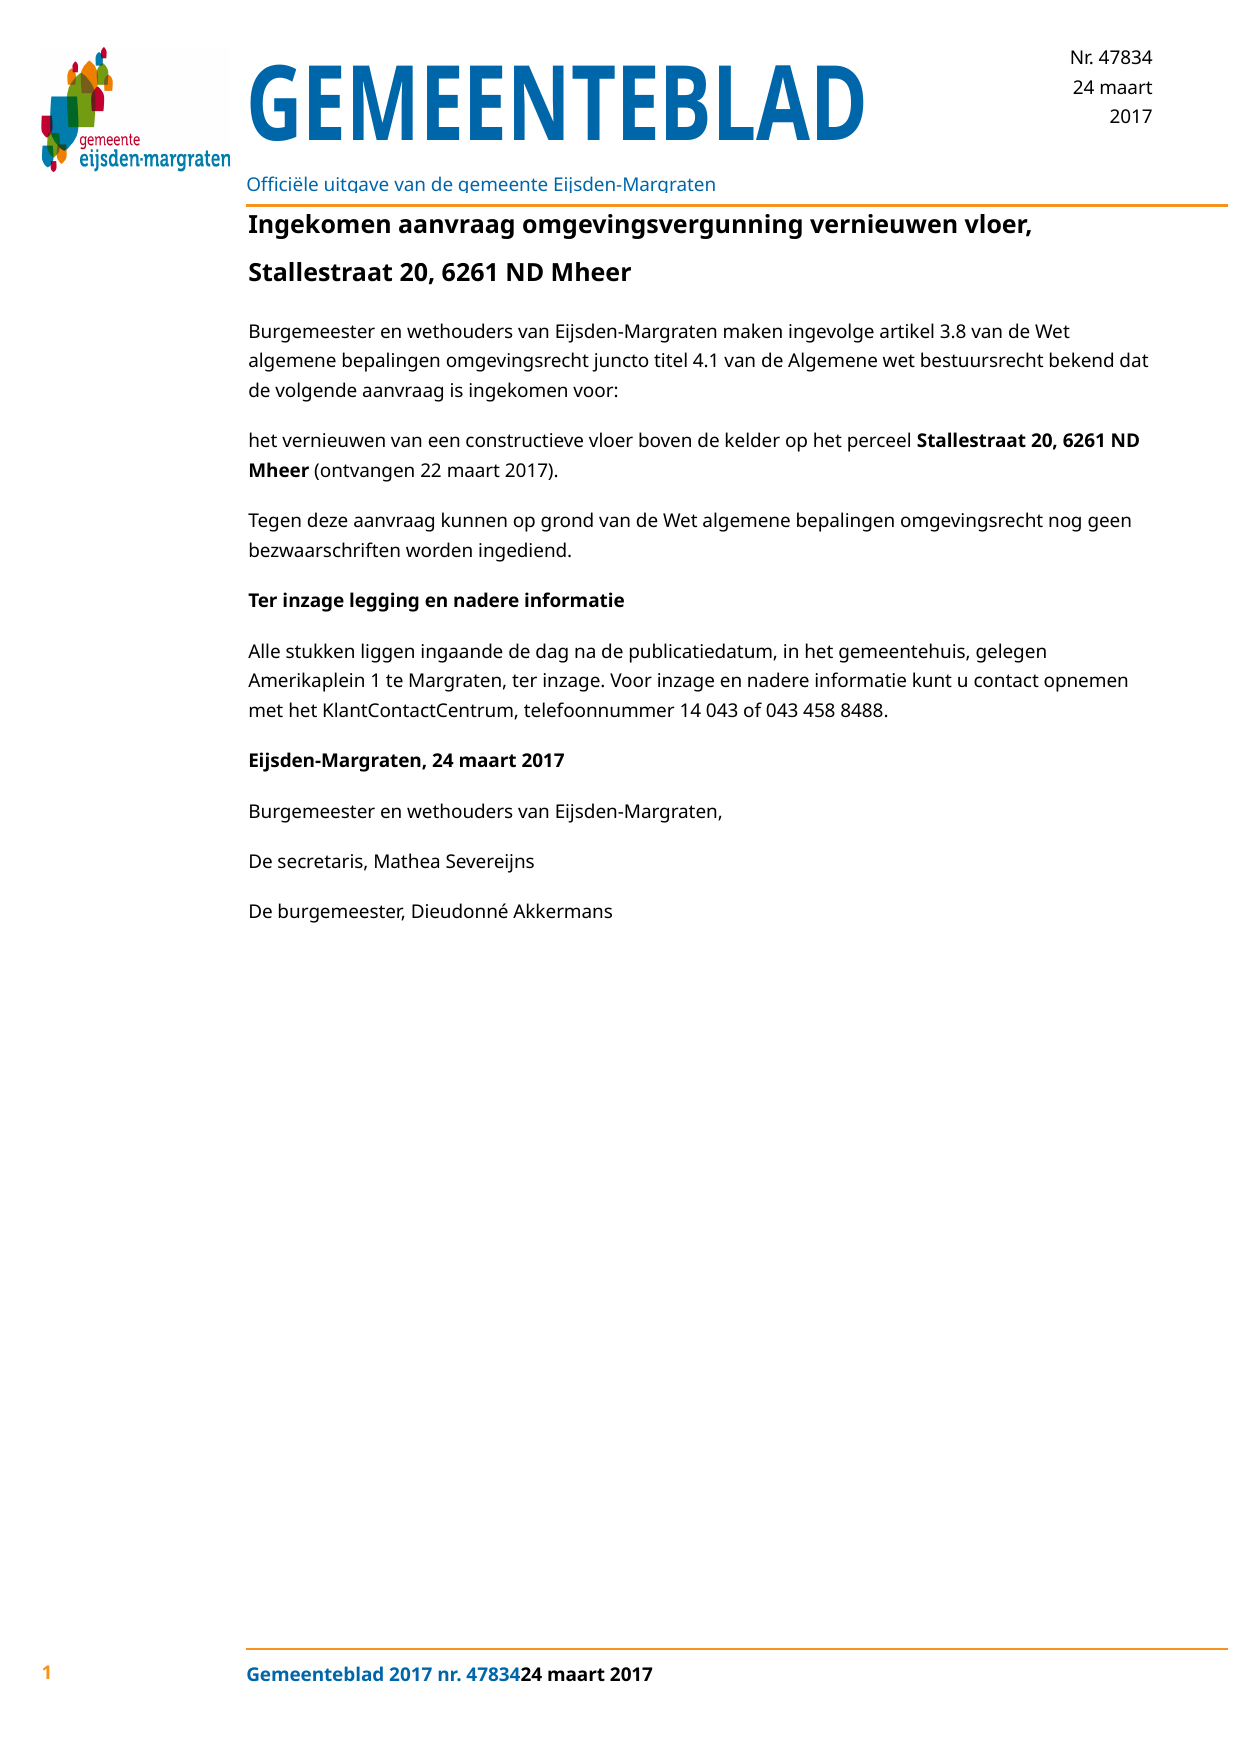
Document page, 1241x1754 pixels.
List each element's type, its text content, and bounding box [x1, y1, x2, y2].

text Alle stukken liggen ingaande de dag na de publicatiedatum, in het gemeentehuis, gelegen Amerikaplein 1 te Margraten, ter inzage. Voor inzage en nadere informatie kunt u contact opnemen met het KlantContactCentrum, telefoonnummer 14 043 of 043 458 8488. [248, 638, 1152, 723]
text Ingekomen aanvraag omgevingsvergunning vernieuwen vloer, Stallestraat 20, 6261 ND Mheer [248, 207, 1152, 288]
text De secretaris, Mathea Severeijns [248, 848, 1152, 874]
text Eijsden-Margraten, 24 maart 2017 [248, 747, 1152, 773]
picture [41, 47, 231, 172]
text Ter inzage legging en nadere informatie [248, 587, 1152, 613]
text De burgemeester, Dieudonné Akkermans [248, 899, 1152, 924]
text het vernieuwen van een constructieve vloer boven de kelder op het perceel Stallestraat 20, 6261 ND Mheer (ontvangen 22 maart 2017). [248, 427, 1152, 483]
text Tegen deze aanvraag kunnen op grond van de Wet algemene bepalingen omgevingsrecht nog geen bezwaarschriften worden ingediend. [248, 507, 1152, 563]
text Burgemeester en wethouders van Eijsden-Margraten, [248, 798, 1152, 824]
text Burgemeester en wethouders van Eijsden-Margraten maken ingevolge artikel 3.8 van de Wet algemene bepalingen omgevingsrecht juncto titel 4.1 van de Algemene wet bestuursrecht bekend dat de volgende aanvraag is ingekomen voor: [248, 318, 1152, 403]
